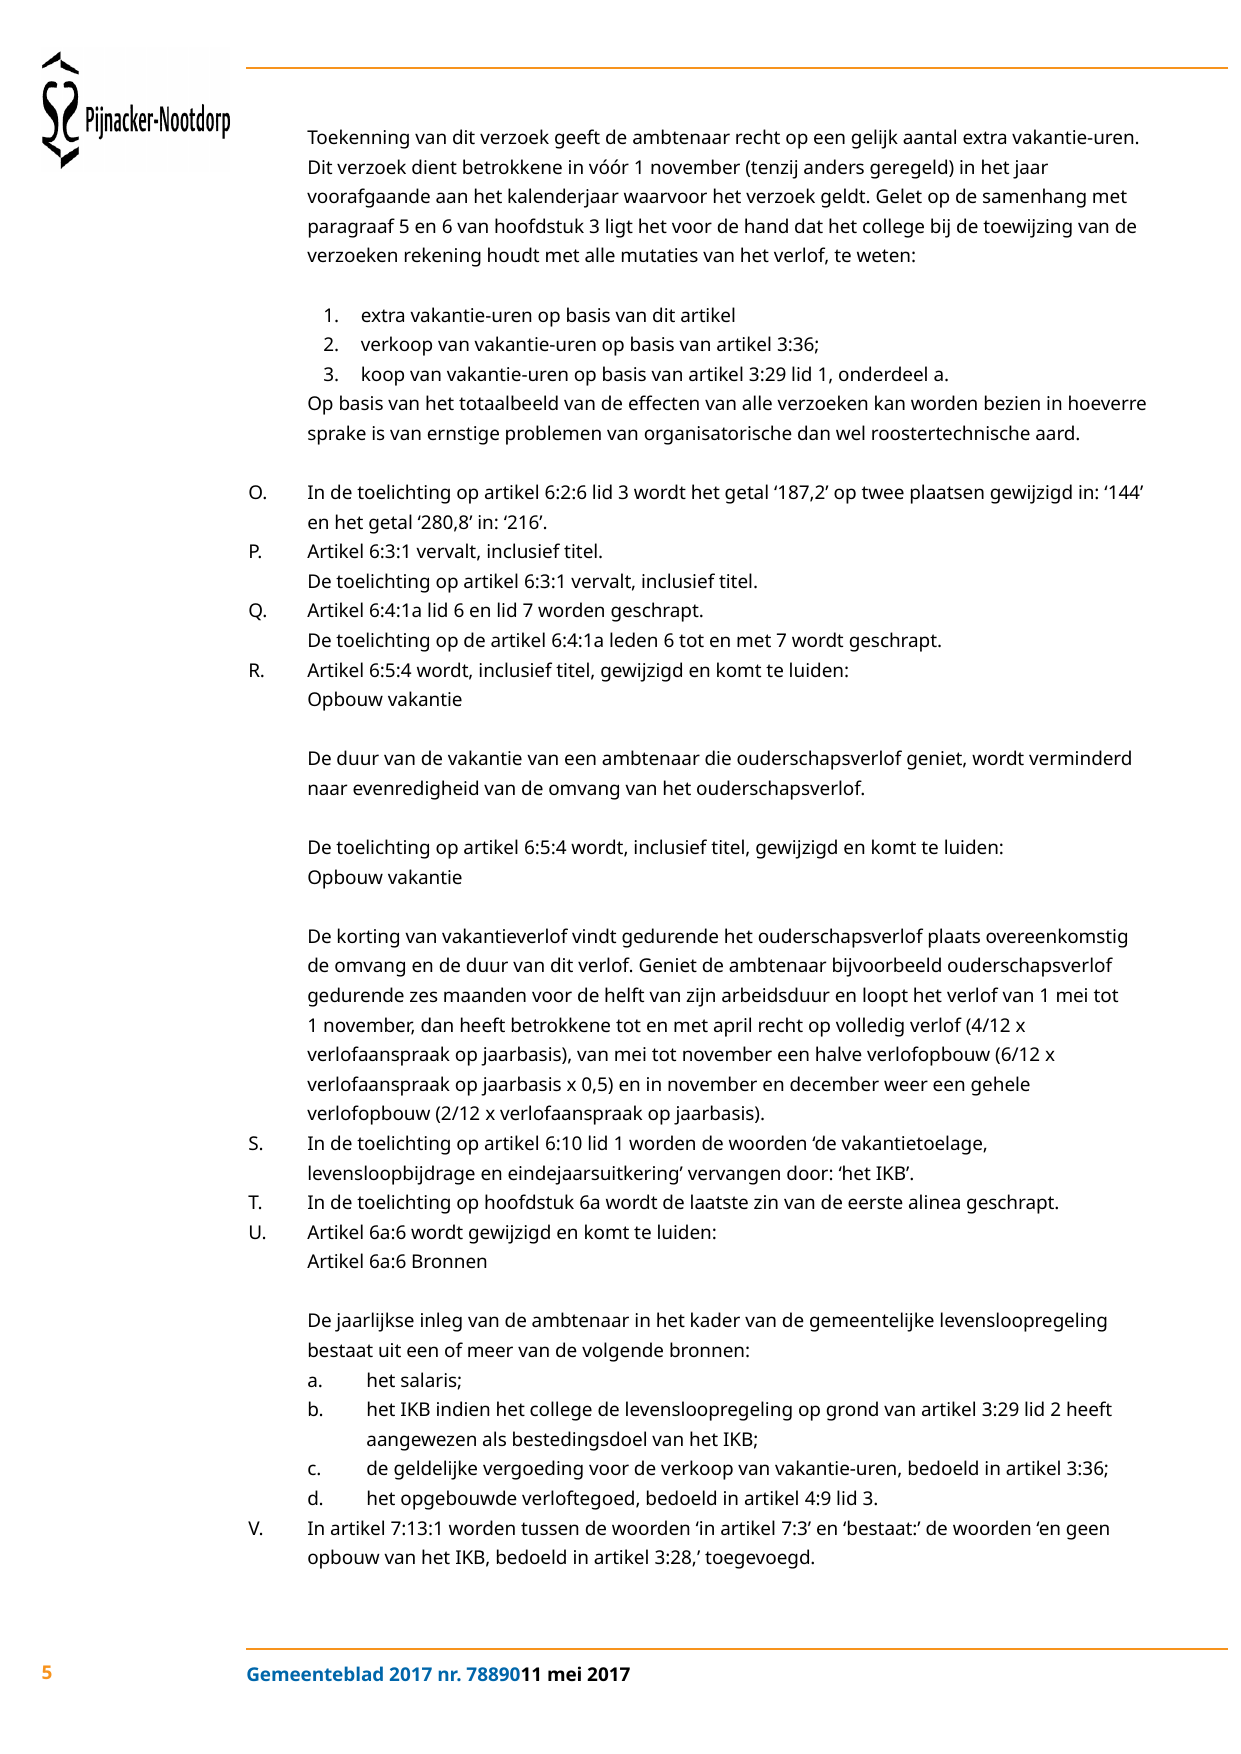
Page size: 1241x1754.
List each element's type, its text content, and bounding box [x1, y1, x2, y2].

list In de toelichting op artikel 6:10 lid 1 worden de woorden ‘de vakantietoelage, levensloopbijdrage en eindejaarsuitkering’ vervangen door: ‘het IKB’. [248, 1130, 1152, 1186]
list Opbouw vakantie [248, 864, 1152, 890]
list Artikel 6:5:4 wordt, inclusief titel, gewijzigd en komt te luiden: [248, 657, 1152, 683]
list Artikel 6a:6 Bronnen [248, 1248, 1152, 1274]
list Toekenning van dit verzoek geeft de ambtenaar recht op een gelijk aantal extra vakantie-uren. Dit verzoek dient betrokkene in vóór 1 november (tenzij anders geregeld) in het jaar voorafgaande aan het kalenderjaar waarvoor het verzoek geldt. Gelet op de samenhang met paragraaf 5 en 6 van hoofdstuk 3 ligt het voor de hand dat het college bij de toewijzing van de verzoeken rekening houdt met alle mutaties van het verlof, te weten: [248, 124, 1152, 268]
list De toelichting op de artikel 6:4:1a leden 6 tot en met 7 wordt geschrapt. [248, 627, 1152, 653]
list Artikel 6:4:1a lid 6 en lid 7 worden geschrapt. [248, 598, 1152, 623]
picture [41, 47, 231, 172]
list De jaarlijkse inleg van de ambtenaar in het kader van de gemeentelijke levensloopregeling bestaat uit een of meer van de volgende bronnen: [248, 1308, 1152, 1363]
list In de toelichting op artikel 6:2:6 lid 3 wordt het getal ‘187,2’ op twee plaatsen gewijzigd in: ‘144’ en het getal ‘280,8’ in: ‘216’. [248, 479, 1152, 535]
list het IKB indien het college de levensloopregeling op grond van artikel 3:29 lid 2 heeft aangewezen als bestedingsdoel van het IKB; [307, 1396, 1152, 1452]
list De toelichting op artikel 6:5:4 wordt, inclusief titel, gewijzigd en komt te luiden: [248, 834, 1152, 860]
list In de toelichting op hoofdstuk 6a wordt de laatste zin van de eerste alinea geschrapt. [248, 1189, 1152, 1215]
list koop van vakantie-uren op basis van artikel 3:29 lid 1, onderdeel a. [323, 361, 1152, 387]
list Op basis van het totaalbeeld van de effecten van alle verzoeken kan worden bezien in hoeverre sprake is van ernstige problemen van organisatorische dan wel roostertechnische aard. [248, 391, 1152, 446]
list de geldelijke vergoeding voor de verkoop van vakantie-uren, bedoeld in artikel 3:36; [307, 1456, 1152, 1481]
list Opbouw vakantie [248, 686, 1152, 712]
list het opgebouwde verloftegoed, bedoeld in artikel 4:9 lid 3. [307, 1485, 1152, 1511]
list verkoop van vakantie-uren op basis van artikel 3:36; [323, 331, 1152, 357]
list Artikel 6a:6 wordt gewijzigd en komt te luiden: [248, 1219, 1152, 1245]
list extra vakantie-uren op basis van dit artikel [323, 302, 1152, 328]
list De duur van de vakantie van een ambtenaar die ouderschapsverlof geniet, wordt verminderd naar evenredigheid van de omvang van het ouderschapsverlof. [248, 746, 1152, 801]
list In artikel 7:13:1 worden tussen de woorden ‘in artikel 7:3’ en ‘bestaat:’ de woorden ‘en geen opbouw van het IKB, bedoeld in artikel 3:28,’ toegevoegd. [248, 1515, 1152, 1570]
list het salaris; [307, 1367, 1152, 1393]
list De korting van vakantieverlof vindt gedurende het ouderschapsverlof plaats overeenkomstig de omvang en de duur van dit verlof. Geniet de ambtenaar bijvoorbeeld ouderschapsverlof gedurende zes maanden voor de helft van zijn arbeidsduur en loopt het verlof van 1 mei tot 1 november, dan heeft betrokkene tot en met april recht op volledig verlof (4/12 x verlofaanspraak op jaarbasis), van mei tot november een halve verlofopbouw (6/12 x verlofaanspraak op jaarbasis x 0,5) en in november en december weer een gehele verlofopbouw (2/12 x verlofaanspraak op jaarbasis). [248, 923, 1152, 1126]
list Artikel 6:3:1 vervalt, inclusief titel. [248, 538, 1152, 564]
list De toelichting op artikel 6:3:1 vervalt, inclusief titel. [248, 568, 1152, 594]
